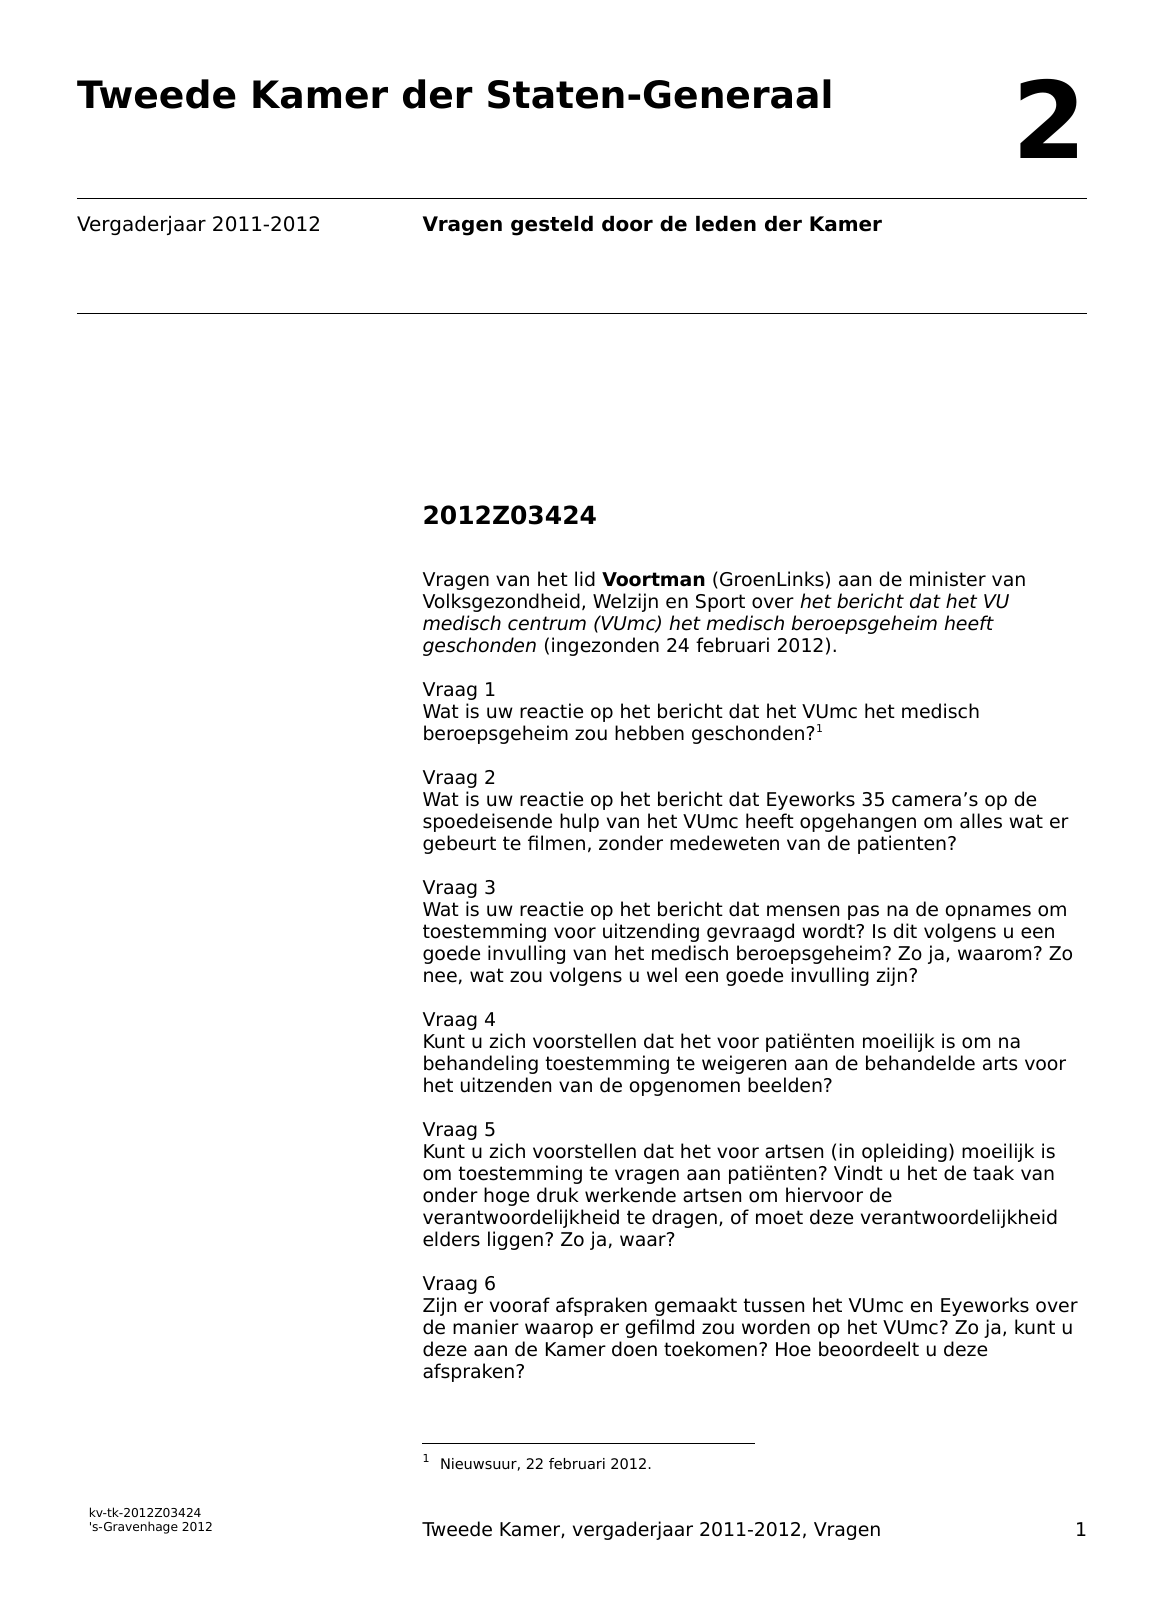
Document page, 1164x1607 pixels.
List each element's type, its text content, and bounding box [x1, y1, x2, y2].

text 's-Gravenhage 2012 [88, 1520, 323, 1534]
text Nieuwsuur, 22 februari 2012. [422, 1452, 1087, 1474]
table_header 2 [886, 59, 1087, 198]
table_cell Vergaderjaar 2011-2012 [77, 199, 422, 313]
table_header Tweede Kamer der Staten-Generaal [77, 59, 886, 198]
text Vraag 1 [422, 679, 1087, 701]
text Wat is uw reactie op het bericht dat het VUmc het medisch beroepsgeheim zou hebben geschonden? [422, 701, 1087, 745]
text Zijn er vooraf afspraken gemaakt tussen het VUmc en Eyeworks over de manier waarop er gefilmd zou worden op het VUmc? Zo ja, kunt u deze aan de Kamer doen toekomen? Hoe beoordeelt u deze afspraken? [422, 1295, 1087, 1383]
text 2012Z03424 [422, 501, 1087, 531]
text kv-tk-2012Z03424 [88, 1506, 323, 1520]
text Vraag 3 [422, 877, 1087, 899]
text Vraag 4 [422, 1009, 1087, 1031]
text Wat is uw reactie op het bericht dat Eyeworks 35 camera’s op de spoedeisende hulp van het VUmc heeft opgehangen om alles wat er gebeurt te filmen, zonder medeweten van de patienten? [422, 789, 1087, 855]
text Kunt u zich voorstellen dat het voor artsen (in opleiding) moeilijk is om toestemming te vragen aan patiënten? Vindt u het de taak van onder hoge druk werkende artsen om hiervoor de verantwoordelijkheid te dragen, of moet deze verantwoordelijkheid elders liggen? Zo ja, waar? [422, 1141, 1087, 1251]
text Vragen van het lid Voortman (GroenLinks) aan de minister van Volksgezondheid, Welzijn en Sport over het bericht dat het VU medisch centrum (VUmc) het medisch beroepsgeheim heeft geschonden (ingezonden 24 februari 2012). [422, 569, 1087, 657]
table_cell Vragen gesteld door de leden der Kamer [422, 199, 1087, 313]
text Vraag 2 [422, 767, 1087, 789]
text Kunt u zich voorstellen dat het voor patiënten moeilijk is om na behandeling toestemming te weigeren aan de behandelde arts voor het uitzenden van de opgenomen beelden? [422, 1031, 1087, 1097]
text Vraag 6 [422, 1273, 1087, 1295]
text Vraag 5 [422, 1119, 1087, 1141]
text Wat is uw reactie op het bericht dat mensen pas na de opnames om toestemming voor uitzending gevraagd wordt? Is dit volgens u een goede invulling van het medisch beroepsgeheim? Zo ja, waarom? Zo nee, wat zou volgens u wel een goede invulling zijn? [422, 899, 1087, 987]
